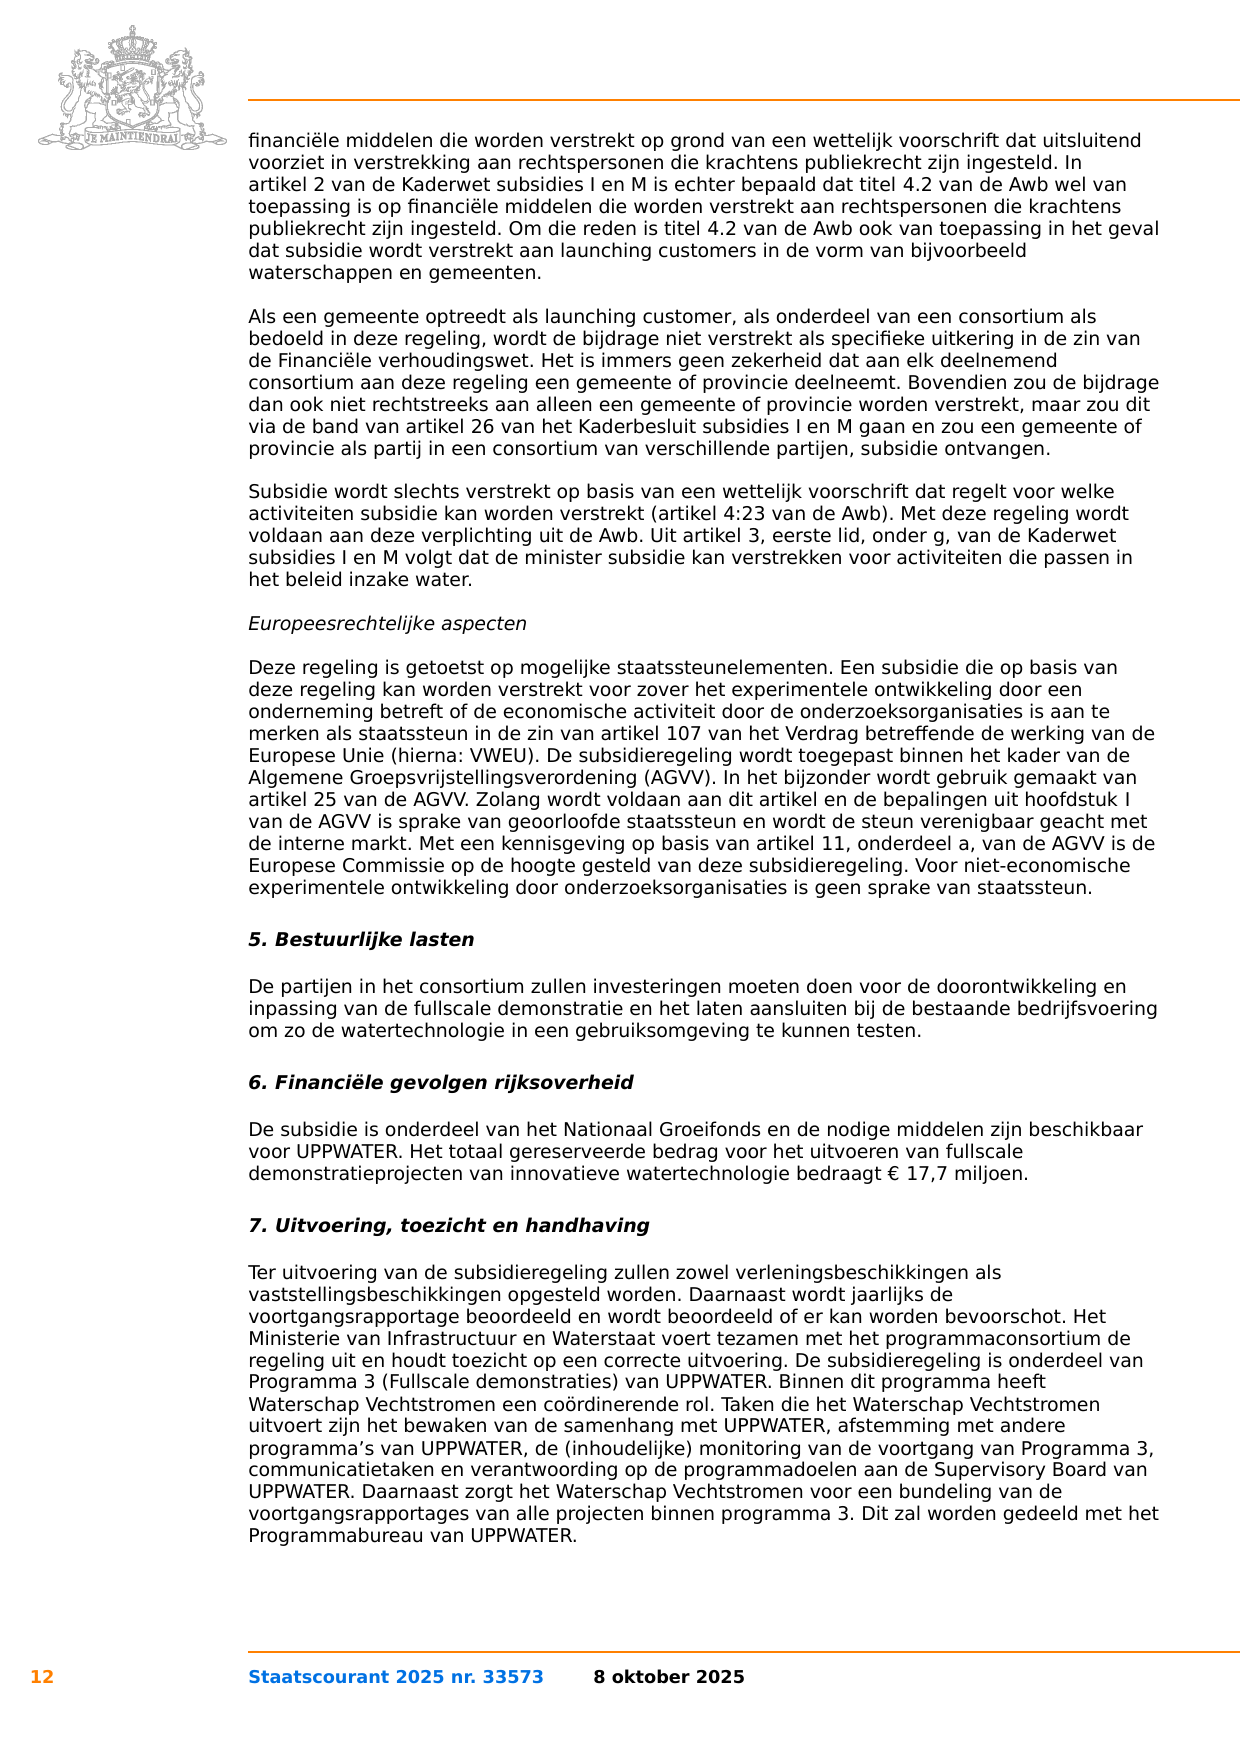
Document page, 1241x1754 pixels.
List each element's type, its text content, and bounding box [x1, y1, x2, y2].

text financiële middelen die worden verstrekt op grond van een wettelijk voorschrift dat uitsluitend voorziet in verstrekking aan rechtspersonen die krachtens publiekrecht zijn ingesteld. In artikel 2 van de Kaderwet subsidies I en M is echter bepaald dat titel 4.2 van de Awb wel van toepassing is op financiële middelen die worden verstrekt aan rechtspersonen die krachtens publiekrecht zijn ingesteld. Om die reden is titel 4.2 van de Awb ook van toepassing in het geval dat subsidie wordt verstrekt aan launching customers in de vorm van bijvoorbeeld waterschappen en gemeenten. [248, 130, 1163, 284]
text De partijen in het consortium zullen investeringen moeten doen voor de doorontwikkeling en inpassing van de fullscale demonstratie en het laten aansluiten bij de bestaande bedrijfsvoering om zo de watertechnologie in een gebruiksomgeving te kunnen testen. [248, 976, 1163, 1042]
subtitle Europeesrechtelijke aspecten [248, 613, 1163, 635]
text Subsidie wordt slechts verstrekt op basis van een wettelijk voorschrift dat regelt voor welke activiteiten subsidie kan worden verstrekt (artikel 4:23 van de Awb). Met deze regeling wordt voldaan aan deze verplichting uit de Awb. Uit artikel 3, eerste lid, onder g, van de Kaderwet subsidies I en M volgt dat de minister subsidie kan verstrekken voor activiteiten die passen in het beleid inzake water. [248, 481, 1163, 591]
text Als een gemeente optreedt als launching customer, als onderdeel van een consortium als bedoeld in deze regeling, wordt de bijdrage niet verstrekt als specifieke uitkering in de zin van de Financiële verhoudingswet. Het is immers geen zekerheid dat aan elk deelnemend consortium aan deze regeling een gemeente of provincie deelneemt. Bovendien zou de bijdrage dan ook niet rechtstreeks aan alleen een gemeente of provincie worden verstrekt, maar zou dit via de band van artikel 26 van het Kaderbesluit subsidies I en M gaan en zou een gemeente of provincie als partij in een consortium van verschillende partijen, subsidie ontvangen. [248, 306, 1163, 459]
subtitle 5. Bestuurlijke lasten [248, 929, 1163, 951]
text Deze regeling is getoetst op mogelijke staatssteunelementen. Een subsidie die op basis van deze regeling kan worden verstrekt voor zover het experimentele ontwikkeling door een onderneming betreft of de economische activiteit door de onderzoeksorganisaties is aan te merken als staatssteun in de zin van artikel 107 van het Verdrag betreffende de werking van de Europese Unie (hierna: VWEU). De subsidieregeling wordt toegepast binnen het kader van de Algemene Groepsvrijstellingsverordening (AGVV). In het bijzonder wordt gebruik gemaakt van artikel 25 van de AGVV. Zolang wordt voldaan aan dit artikel en de bepalingen uit hoofdstuk I van de AGVV is sprake van geoorloofde staatssteun en wordt de steun verenigbaar geacht met de interne markt. Met een kennisgeving op basis van artikel 11, onderdeel a, van de AGVV is de Europese Commissie op de hoogte gesteld van deze subsidieregeling. Voor niet-economische experimentele ontwikkeling door onderzoeksorganisaties is geen sprake van staatssteun. [248, 657, 1163, 899]
picture [38, 25, 227, 150]
text Ter uitvoering van de subsidieregeling zullen zowel verleningsbeschikkingen als vaststellingsbeschikkingen opgesteld worden. Daarnaast wordt jaarlijks de voortgangsrapportage beoordeeld en wordt beoordeeld of er kan worden bevoorschot. Het Ministerie van Infrastructuur en Waterstaat voert tezamen met het programmaconsortium de regeling uit en houdt toezicht op een correcte uitvoering. De subsidieregeling is onderdeel van Programma 3 (Fullscale demonstraties) van UPPWATER. Binnen dit programma heeft Waterschap Vechtstromen een coördinerende rol. Taken die het Waterschap Vechtstromen uitvoert zijn het bewaken van de samenhang met UPPWATER, afstemming met andere programma’s van UPPWATER, de (inhoudelijke) monitoring van de voortgang van Programma 3, communicatietaken en verantwoording op de programmadoelen aan de Supervisory Board van UPPWATER. Daarnaast zorgt het Waterschap Vechtstromen voor een bundeling van de voortgangsrapportages van alle projecten binnen programma 3. Dit zal worden gedeeld met het Programmabureau van UPPWATER. [248, 1262, 1163, 1547]
subtitle 6. Financiële gevolgen rijksoverheid [248, 1072, 1163, 1094]
subtitle 7. Uitvoering, toezicht en handhaving [248, 1214, 1163, 1237]
text De subsidie is onderdeel van het Nationaal Groeifonds en de nodige middelen zijn beschikbaar voor UPPWATER. Het totaal gereserveerde bedrag voor het uitvoeren van fullscale demonstratieprojecten van innovatieve watertechnologie bedraagt € 17,7 miljoen. [248, 1119, 1163, 1184]
